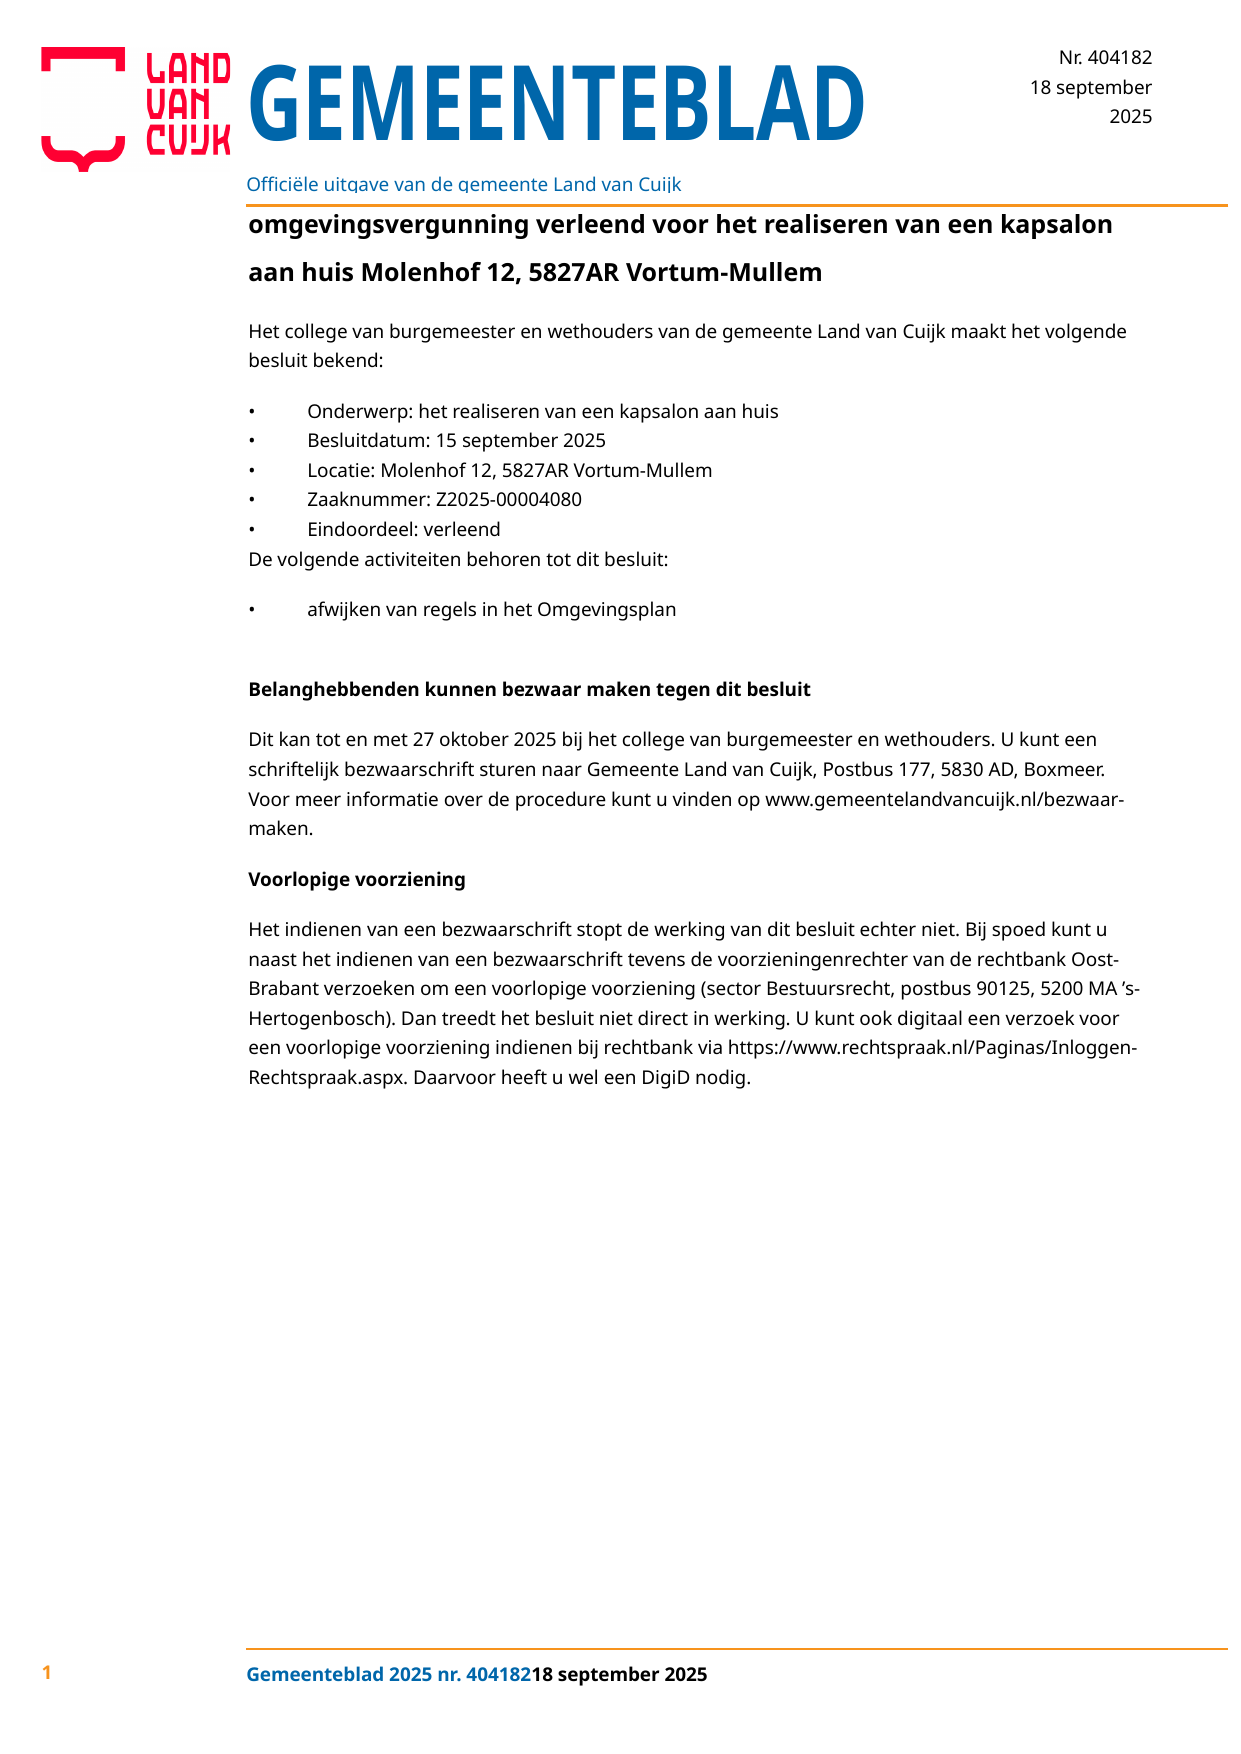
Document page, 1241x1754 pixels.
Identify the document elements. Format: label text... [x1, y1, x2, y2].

text omgevingsvergunning verleend voor het realiseren van een kapsalon aan huis Molenhof 12, 5827AR Vortum-Mullem [248, 207, 1152, 288]
list Zaaknummer: Z2025-00004080 [248, 487, 1152, 512]
list afwijken van regels in het Omgevingsplan [248, 596, 1152, 622]
list Besluitdatum: 15 september 2025 [248, 427, 1152, 453]
text Belanghebbenden kunnen bezwaar maken tegen dit besluit [248, 676, 1152, 702]
picture [41, 47, 231, 172]
text Het indienen van een bezwaarschrift stopt de werking van dit besluit echter niet. Bij spoed kunt u naast het indienen van een bezwaarschrift tevens de voorzieningenrechter van de rechtbank Oost-Brabant verzoeken om een voorlopige voorziening (sector Bestuursrecht, postbus 90125, 5200 MA ’s-Hertogenbosch). Dan treedt het besluit niet direct in werking. U kunt ook digitaal een verzoek voor een voorlopige voorziening indienen bij rechtbank via https://www.rechtspraak.nl/Paginas/Inloggen-Rechtspraak.aspx. Daarvoor heeft u wel een DigiD nodig. [248, 916, 1152, 1090]
text De volgende activiteiten behoren tot dit besluit: [248, 546, 1152, 572]
list Eindoordeel: verleend [248, 516, 1152, 542]
list Locatie: Molenhof 12, 5827AR Vortum-Mullem [248, 457, 1152, 483]
text Dit kan tot en met 27 oktober 2025 bij het college van burgemeester en wethouders. U kunt een schriftelijk bezwaarschrift sturen naar Gemeente Land van Cuijk, Postbus 177, 5830 AD, Boxmeer. Voor meer informatie over de procedure kunt u vinden op www.gemeentelandvancuijk.nl/bezwaar-maken. [248, 727, 1152, 841]
text Voorlopige voorziening [248, 866, 1152, 892]
text Het college van burgemeester en wethouders van de gemeente Land van Cuijk maakt het volgende besluit bekend: [248, 318, 1152, 373]
list Onderwerp: het realiseren van een kapsalon aan huis [248, 398, 1152, 424]
